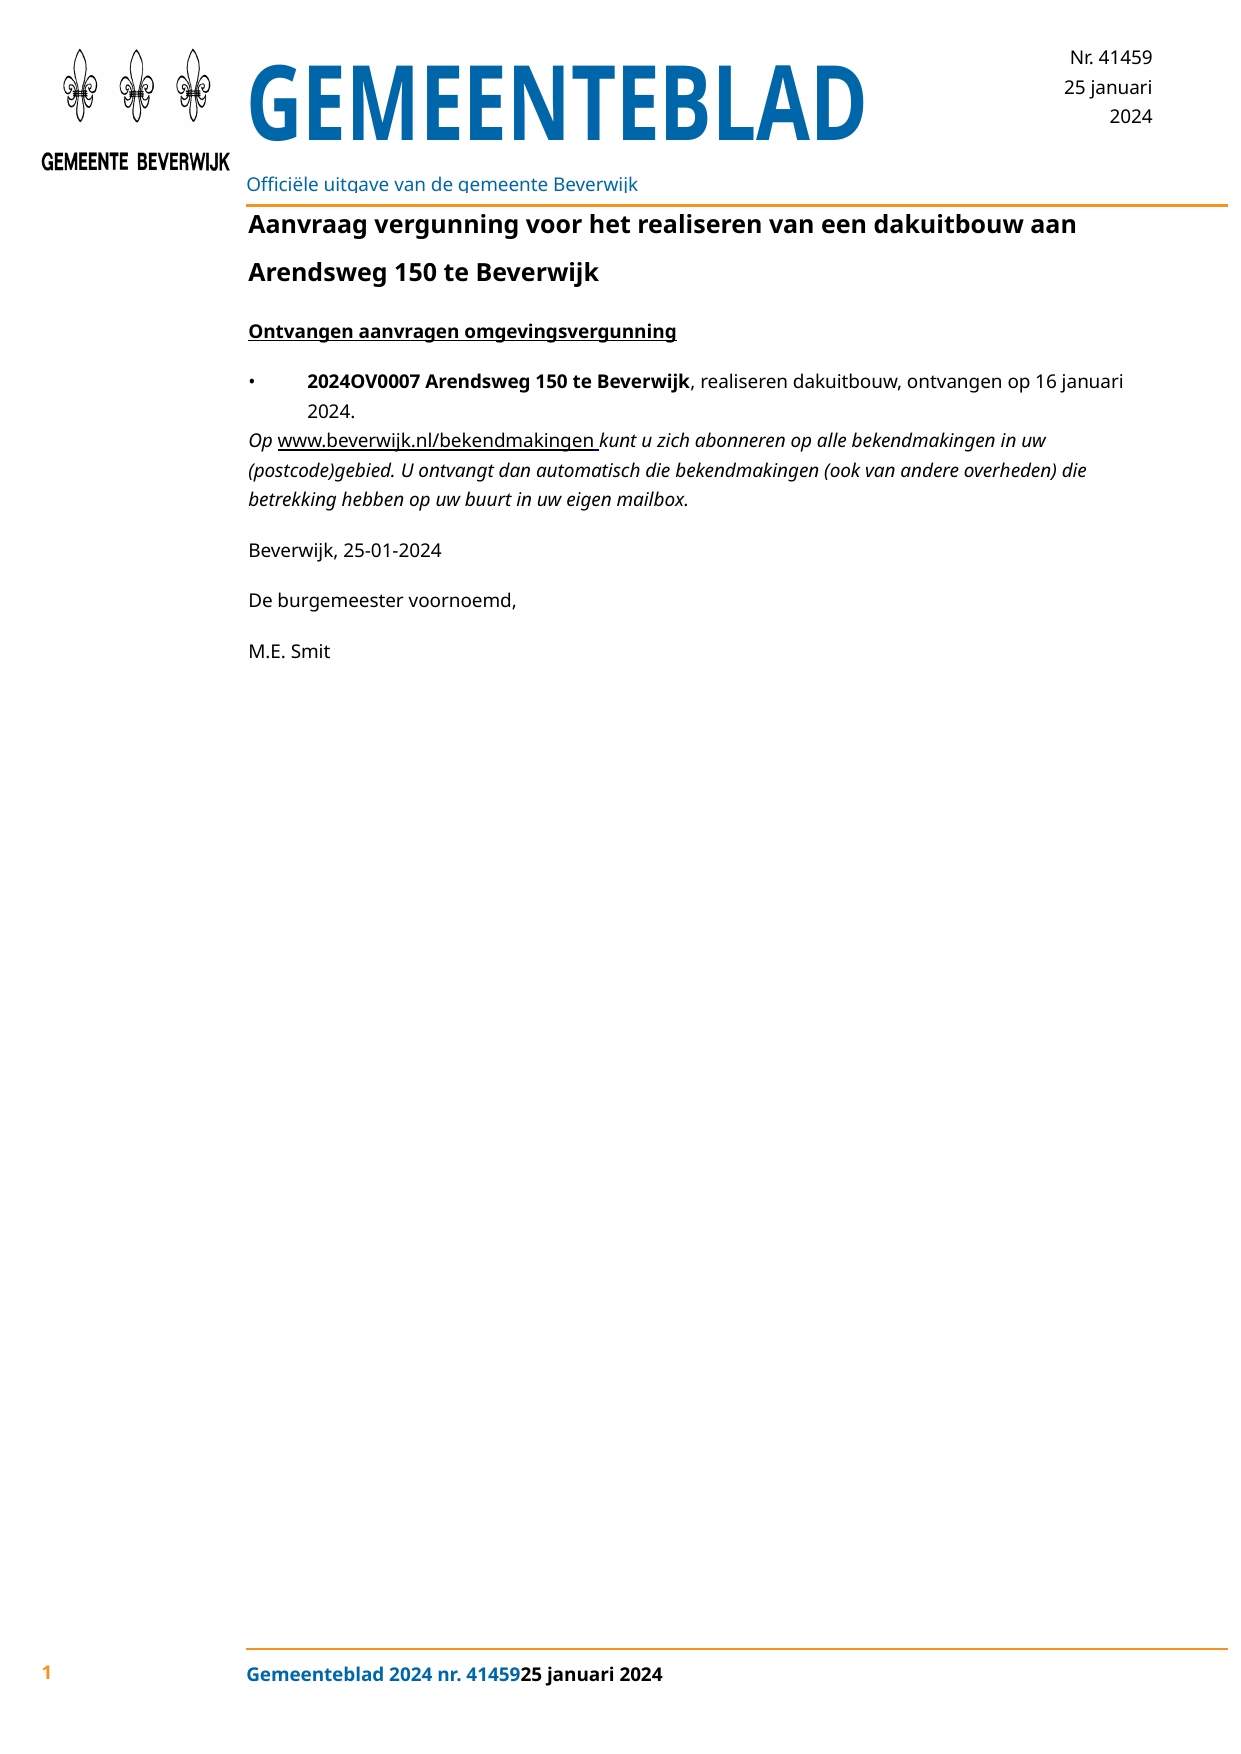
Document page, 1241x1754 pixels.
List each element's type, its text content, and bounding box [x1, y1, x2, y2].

text Op www.beverwijk.nl/bekendmakingen kunt u zich abonneren op alle bekendmakingen in uw (postcode)gebied. U ontvangt dan automatisch die bekendmakingen (ook van andere overheden) die betrekking hebben op uw buurt in uw eigen mailbox. [248, 427, 1152, 512]
picture [41, 47, 231, 172]
text Beverwijk, 25-01-2024 [248, 537, 1152, 563]
text Ontvangen aanvragen omgevingsvergunning [248, 318, 1152, 344]
list 2024OV0007 Arendsweg 150 te Beverwijk, realiseren dakuitbouw, ontvangen op 16 januari 2024. [248, 368, 1152, 424]
text De burgemeester voornoemd, [248, 587, 1152, 613]
text Aanvraag vergunning voor het realiseren van een dakuitbouw aan Arendsweg 150 te Beverwijk [248, 207, 1152, 288]
text M.E. Smit [248, 638, 1152, 664]
